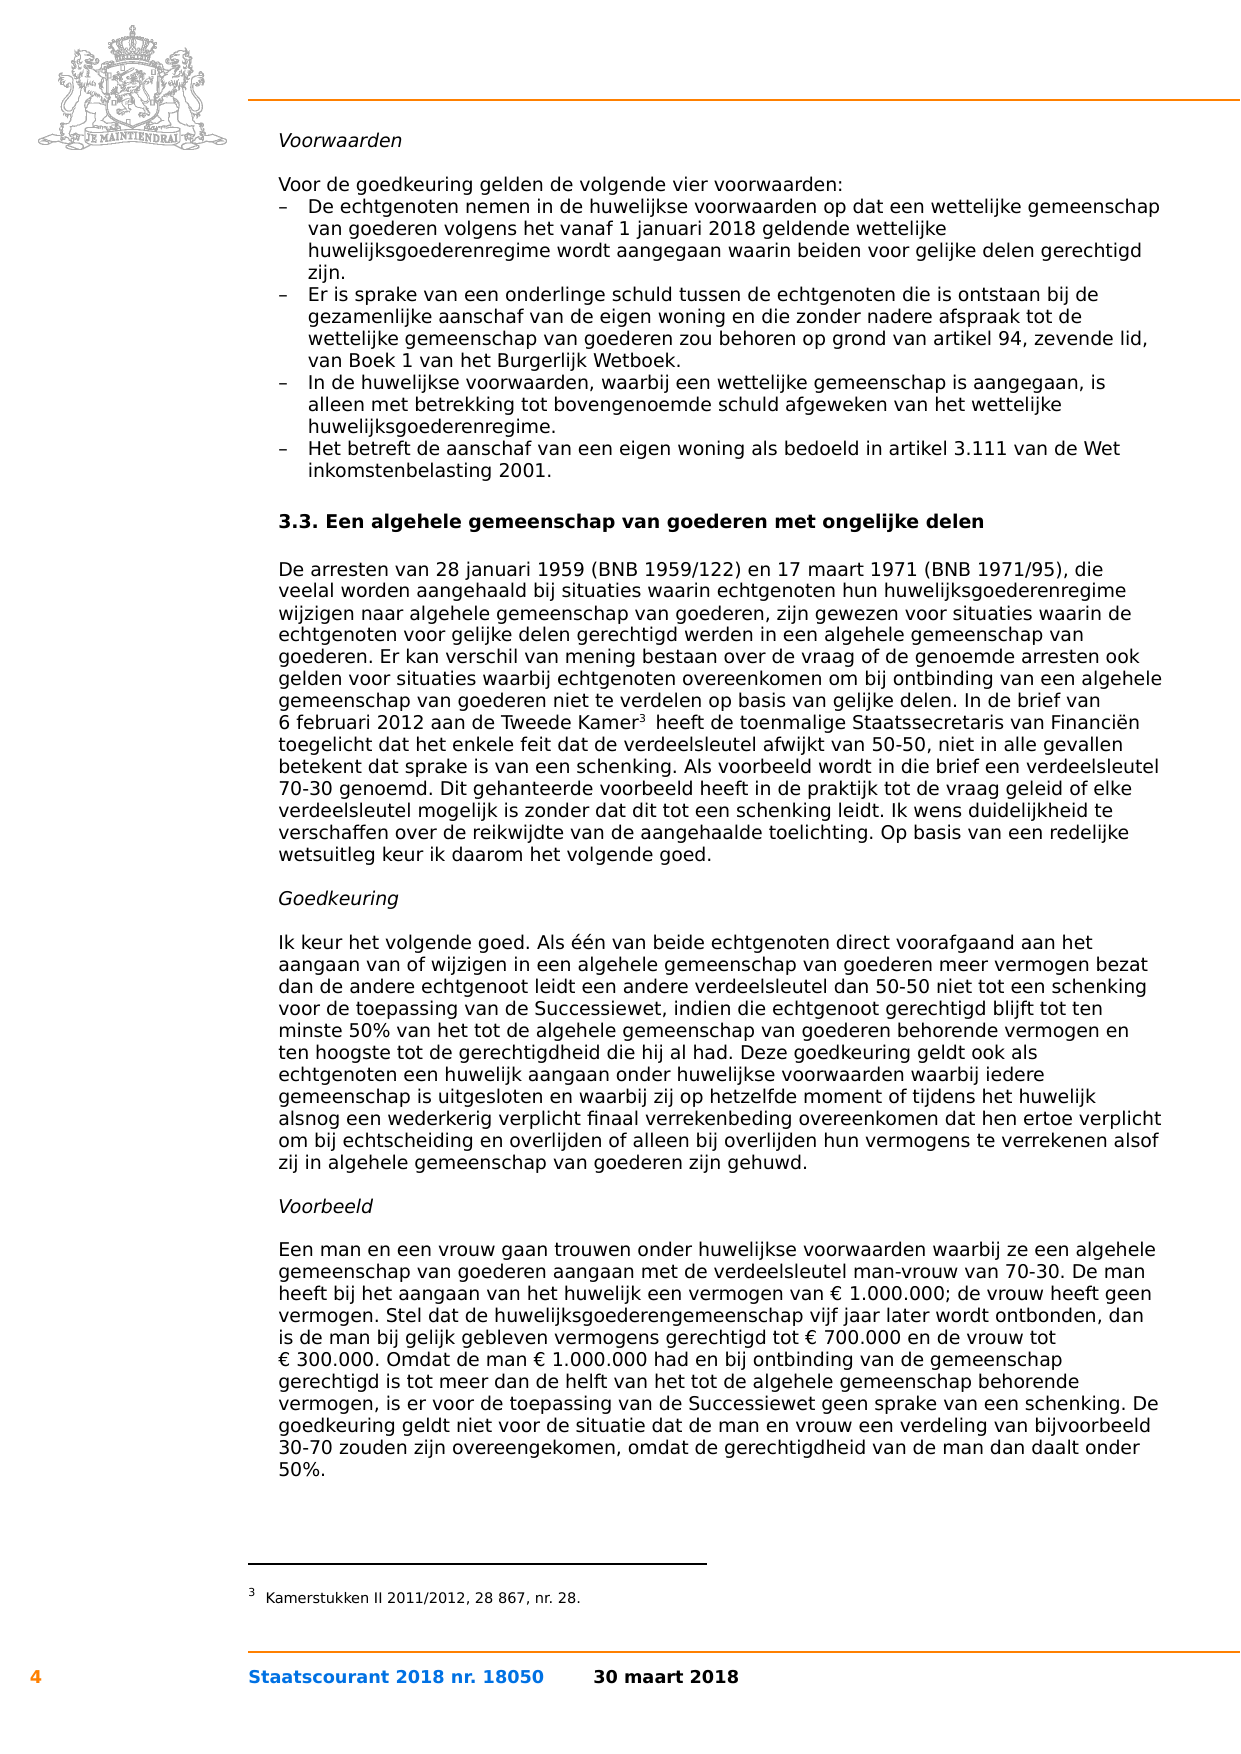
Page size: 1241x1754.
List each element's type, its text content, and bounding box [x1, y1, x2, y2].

picture [38, 25, 227, 150]
text – In de huwelijkse voorwaarden, waarbij een wettelijke gemeenschap is aangegaan, is alleen met betrekking tot bovengenoemde schuld afgeweken van het wettelijke huwelijksgoederenregime. [278, 372, 1163, 437]
subtitle Voorwaarden [278, 130, 1163, 152]
text Voor de goedkeuring gelden de volgende vier voorwaarden: [278, 174, 1163, 196]
text – Het betreft de aanschaf van een eigen woning als bedoeld in artikel 3.111 van de Wet inkomstenbelasting 2001. [278, 437, 1163, 481]
text – De echtgenoten nemen in de huwelijkse voorwaarden op dat een wettelijke gemeenschap van goederen volgens het vanaf 1 januari 2018 geldende wettelijke huwelijksgoederenregime wordt aangegaan waarin beiden voor gelijke delen gerechtigd zijn. [278, 196, 1163, 284]
text Kamerstukken II 2011/2012, 28 867, nr. 28. [248, 1586, 1163, 1608]
text Een man en een vrouw gaan trouwen onder huwelijkse voorwaarden waarbij ze een algehele gemeenschap van goederen aangaan met de verdeelsleutel man-vrouw van 70-30. De man heeft bij het aangaan van het huwelijk een vermogen van € 1.000.000; de vrouw heeft geen vermogen. Stel dat de huwelijksgoederengemeenschap vijf jaar later wordt ontbonden, dan is de man bij gelijk gebleven vermogens gerechtigd tot € 700.000 en de vrouw tot € 300.000. Omdat de man € 1.000.000 had en bij ontbinding van de gemeenschap gerechtigd is tot meer dan de helft van het tot de algehele gemeenschap behorende vermogen, is er voor de toepassing van de Successiewet geen sprake van een schenking. De goedkeuring geldt niet voor de situatie dat de man en vrouw een verdeling van bijvoorbeeld 30-70 zouden zijn overeengekomen, omdat de gerechtigdheid van de man dan daalt onder 50%. [278, 1239, 1163, 1481]
subtitle 3.3. Een algehele gemeenschap van goederen met ongelijke delen [278, 511, 1163, 533]
subtitle Voorbeeld [278, 1196, 1163, 1217]
text – Er is sprake van een onderlinge schuld tussen de echtgenoten die is ontstaan bij de gezamenlijke aanschaf van de eigen woning en die zonder nadere afspraak tot de wettelijke gemeenschap van goederen zou behoren op grond van artikel 94, zevende lid, van Boek 1 van het Burgerlijk Wetboek. [278, 284, 1163, 372]
text De arresten van 28 januari 1959 (BNB 1959/122) en 17 maart 1971 (BNB 1971/95), die veelal worden aangehaald bij situaties waarin echtgenoten hun huwelijksgoederenregime wijzigen naar algehele gemeenschap van goederen, zijn gewezen voor situaties waarin de echtgenoten voor gelijke delen gerechtigd werden in een algehele gemeenschap van goederen. Er kan verschil van mening bestaan over de vraag of de genoemde arresten ook gelden voor situaties waarbij echtgenoten overeenkomen om bij ontbinding van een algehele gemeenschap van goederen niet te verdelen op basis van gelijke delen. In de brief van 6 februari 2012 aan de Tweede Kamer heeft de toenmalige Staatssecretaris van Financiën toegelicht dat het enkele feit dat de verdeelsleutel afwijkt van 50-50, niet in alle gevallen betekent dat sprake is van een schenking. Als voorbeeld wordt in die brief een verdeelsleutel 70-30 genoemd. Dit gehanteerde voorbeeld heeft in de praktijk tot de vraag geleid of elke verdeelsleutel mogelijk is zonder dat dit tot een schenking leidt. Ik wens duidelijkheid te verschaffen over de reikwijdte van de aangehaalde toelichting. Op basis van een redelijke wetsuitleg keur ik daarom het volgende goed. [278, 558, 1163, 866]
subtitle Goedkeuring [278, 888, 1163, 910]
text Ik keur het volgende goed. Als één van beide echtgenoten direct voorafgaand aan het aangaan van of wijzigen in een algehele gemeenschap van goederen meer vermogen bezat dan de andere echtgenoot leidt een andere verdeelsleutel dan 50-50 niet tot een schenking voor de toepassing van de Successiewet, indien die echtgenoot gerechtigd blijft tot ten minste 50% van het tot de algehele gemeenschap van goederen behorende vermogen en ten hoogste tot de gerechtigdheid die hij al had. Deze goedkeuring geldt ook als echtgenoten een huwelijk aangaan onder huwelijkse voorwaarden waarbij iedere gemeenschap is uitgesloten en waarbij zij op hetzelfde moment of tijdens het huwelijk alsnog een wederkerig verplicht finaal verrekenbeding overeenkomen dat hen ertoe verplicht om bij echtscheiding en overlijden of alleen bij overlijden hun vermogens te verrekenen alsof zij in algehele gemeenschap van goederen zijn gehuwd. [278, 932, 1163, 1174]
